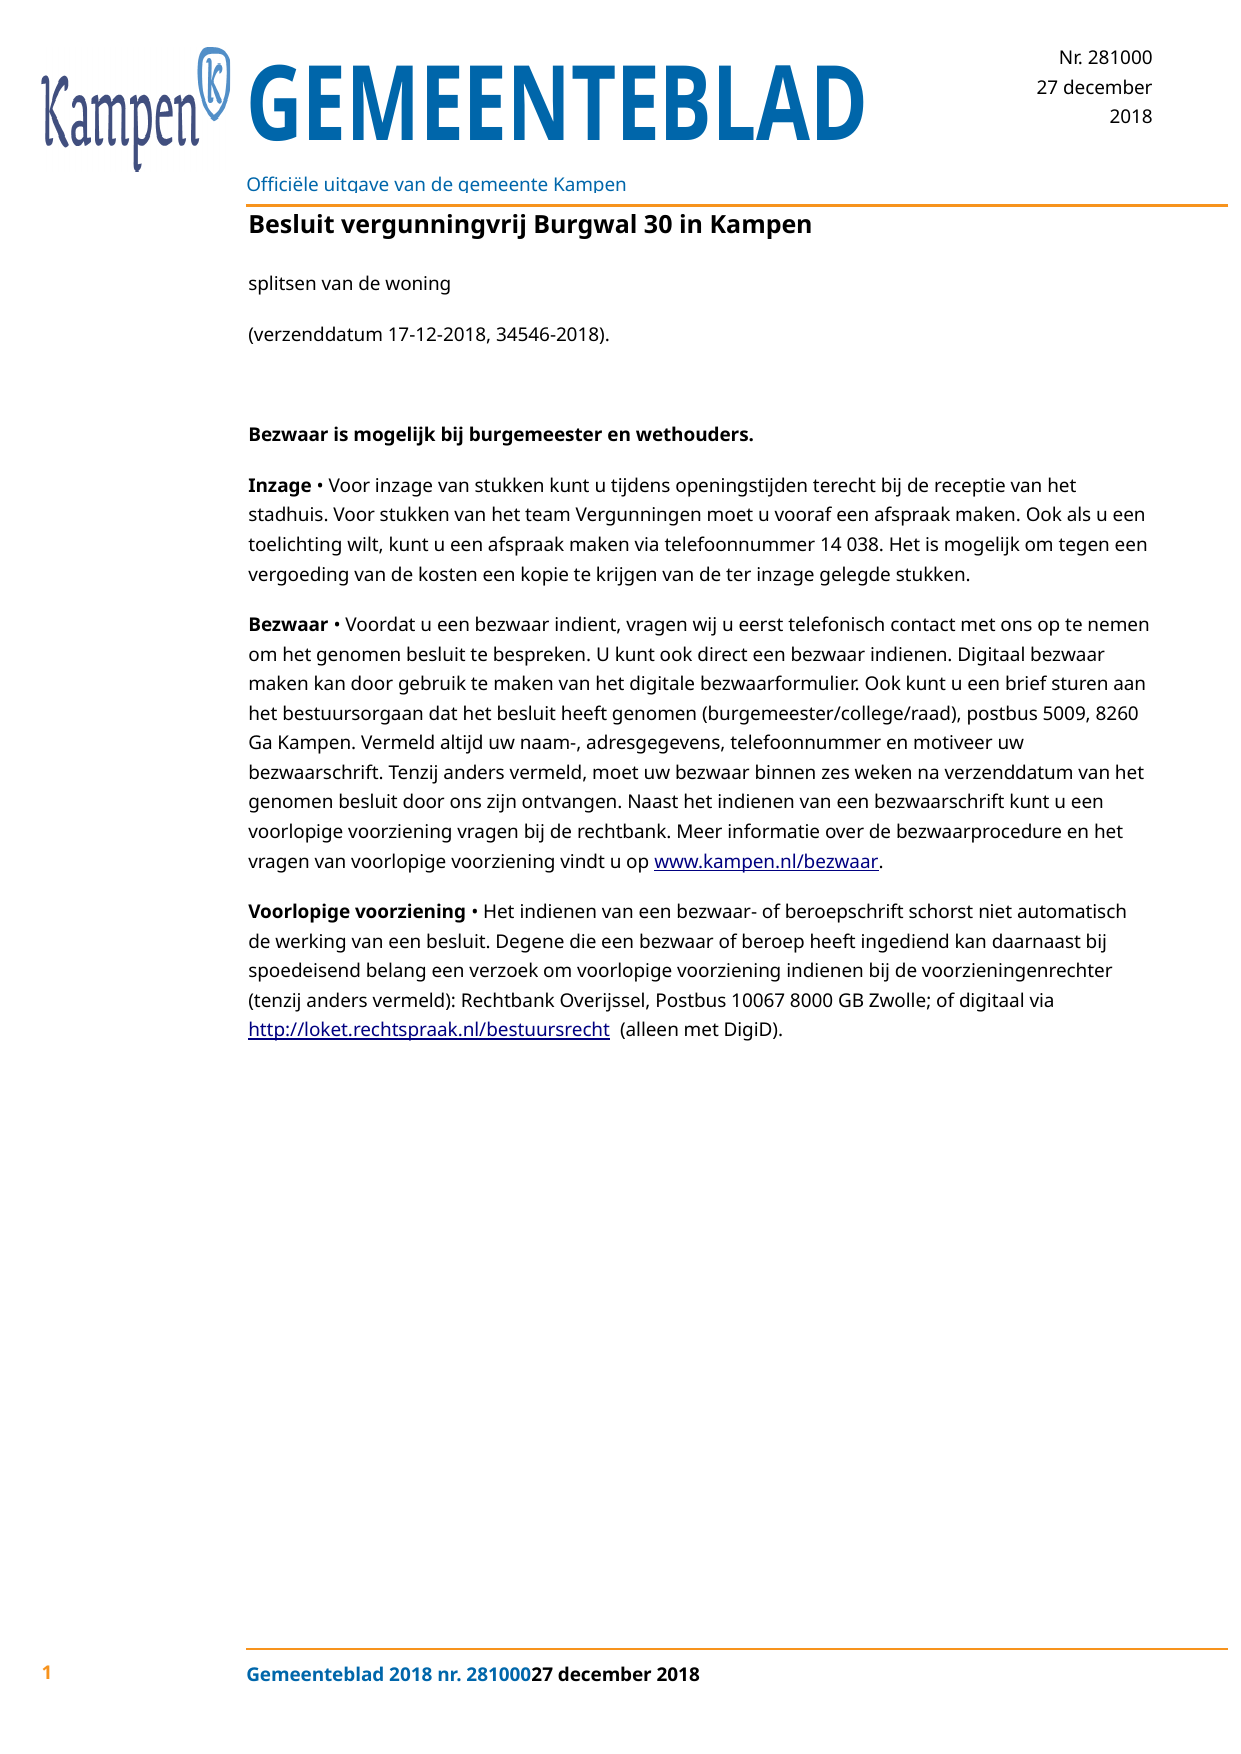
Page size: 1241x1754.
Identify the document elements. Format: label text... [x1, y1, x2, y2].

text Inzage • Voor inzage van stukken kunt u tijdens openingstijden terecht bij de receptie van het stadhuis. Voor stukken van het team Vergunningen moet u vooraf een afspraak maken. Ook als u een toelichting wilt, kunt u een afspraak maken via telefoonnummer 14 038. Het is mogelijk om tegen een vergoeding van de kosten een kopie te krijgen van de ter inzage gelegde stukken. [248, 472, 1152, 586]
text Bezwaar • Voordat u een bezwaar indient, vragen wij u eerst telefonisch contact met ons op te nemen om het genomen besluit te bespreken. U kunt ook direct een bezwaar indienen. Digitaal bezwaar maken kan door gebruik te maken van het digitale bezwaarformulier. Ook kunt u een brief sturen aan het bestuursorgaan dat het besluit heeft genomen (burgemeester/college/raad), postbus 5009, 8260 Ga Kampen. Vermeld altijd uw naam-, adresgegevens, telefoonnummer en motiveer uw bezwaarschrift. Tenzij anders vermeld, moet uw bezwaar binnen zes weken na verzenddatum van het genomen besluit door ons zijn ontvangen. Naast het indienen van een bezwaarschrift kunt u een voorlopige voorziening vragen bij de rechtbank. Meer informatie over de bezwaarprocedure en het vragen van voorlopige voorziening vindt u op www.kampen.nl/bezwaar. [248, 611, 1152, 873]
text splitsen van de woning [248, 270, 1152, 296]
text Bezwaar is mogelijk bij burgemeester en wethouders. [248, 422, 1152, 447]
text Voorlopige voorziening • Het indienen van een bezwaar- of beroepschrift schorst niet automatisch de werking van een besluit. Degene die een bezwaar of beroep heeft ingediend kan daarnaast bij spoedeisend belang een verzoek om voorlopige voorziening indienen bij de voorzieningenrechter (tenzij anders vermeld): Rechtbank Overijssel, Postbus 10067 8000 GB Zwolle; of digitaal via http://loket.rechtspraak.nl/bestuursrecht (alleen met DigiD). [248, 898, 1152, 1042]
text Besluit vergunningvrij Burgwal 30 in Kampen [248, 207, 1152, 241]
text (verzenddatum 17-12-2018, 34546-2018). [248, 321, 1152, 346]
picture [41, 47, 231, 172]
